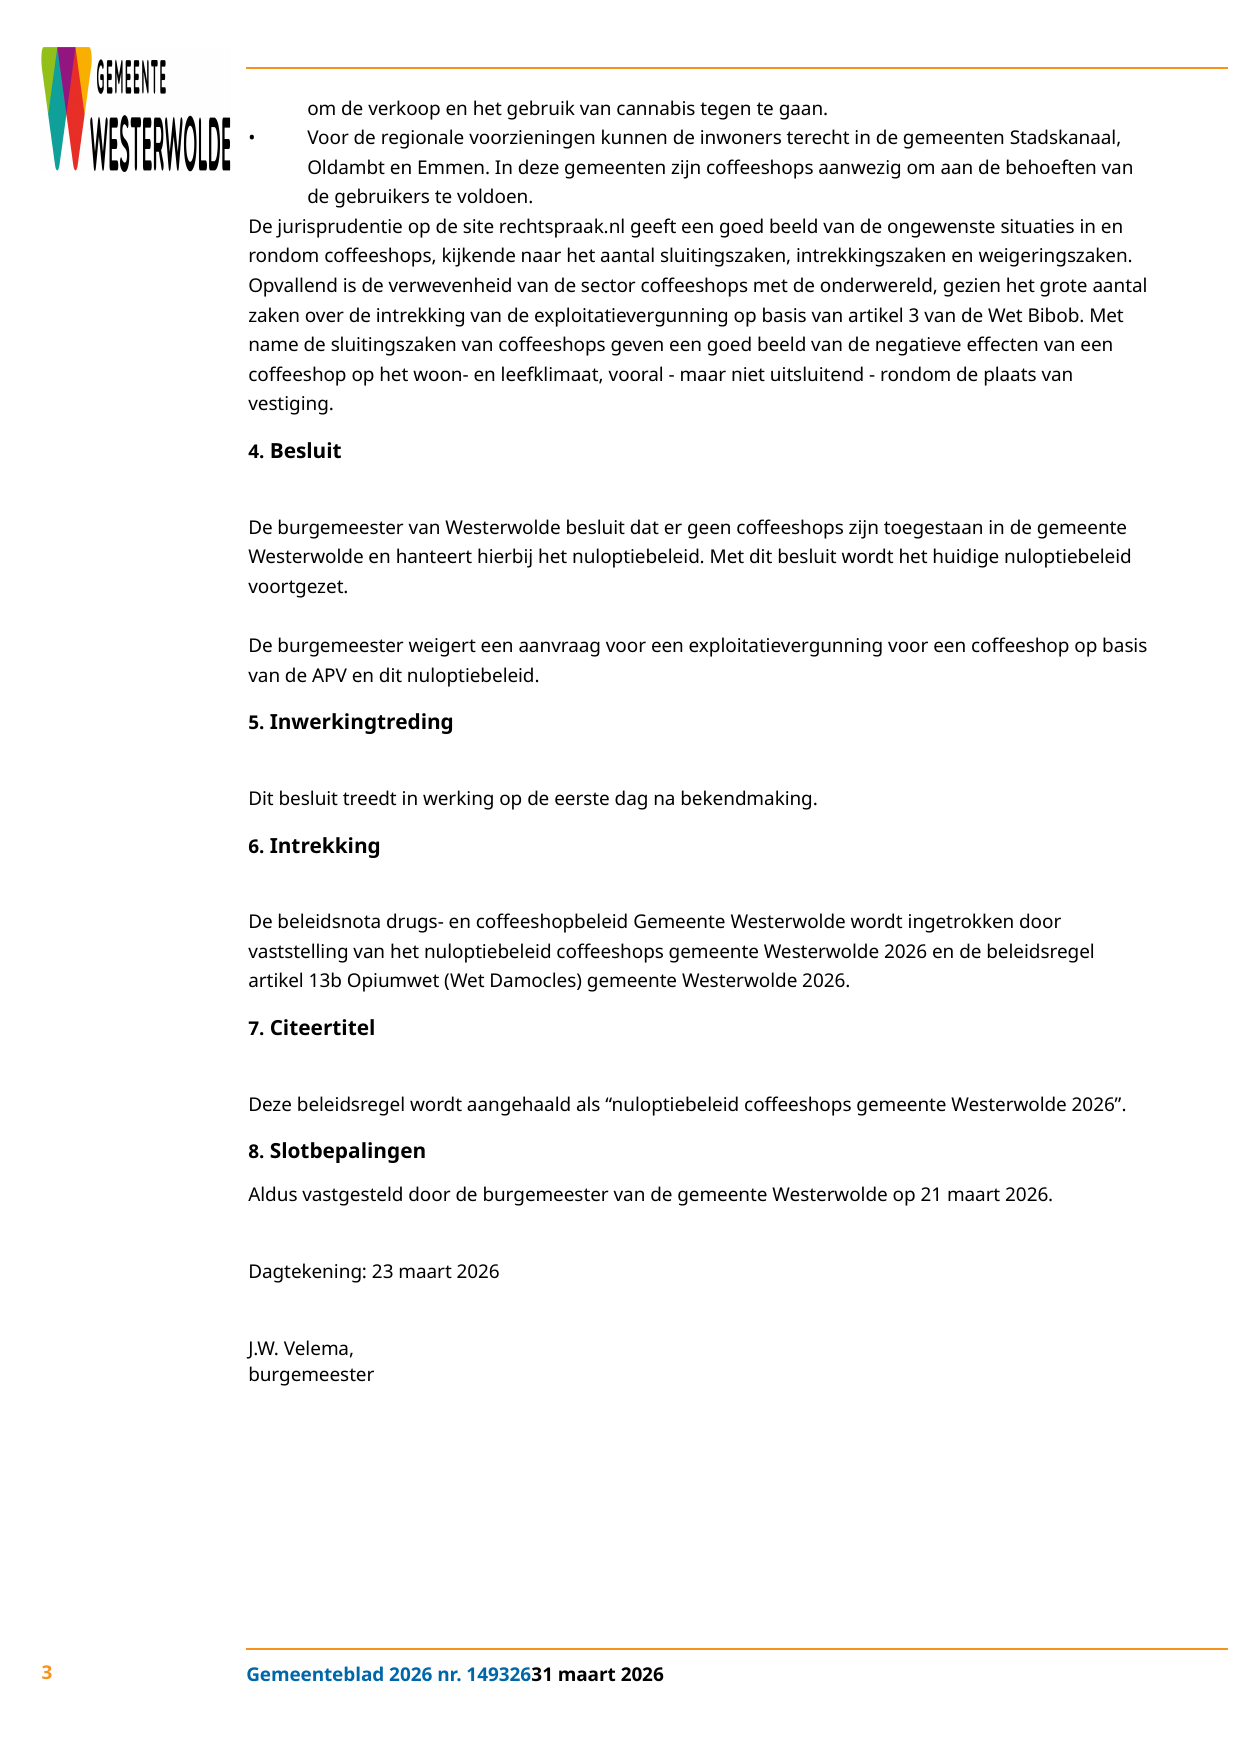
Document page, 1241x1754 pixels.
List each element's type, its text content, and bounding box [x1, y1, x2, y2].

text De beleidsnota drugs- en coffeeshopbeleid Gemeente Westerwolde wordt ingetrokken door vaststelling van het nuloptiebeleid coffeeshops gemeente Westerwolde 2026 en de beleidsregel artikel 13b Opiumwet (Wet Damocles) gemeente Westerwolde 2026. [248, 908, 1152, 993]
text burgemeester [248, 1361, 1152, 1387]
list Voor de regionale voorzieningen kunnen de inwoners terecht in de gemeenten Stadskanaal, Oldambt en Emmen. In deze gemeenten zijn coffeeshops aanwezig om aan de behoeften van de gebruikers te voldoen. [248, 124, 1152, 209]
text Deze beleidsregel wordt aangehaald als “nuloptiebeleid coffeeshops gemeente Westerwolde 2026”. [248, 1091, 1152, 1117]
text J.W. Velema, [248, 1336, 1152, 1361]
text De burgemeester weigert een aanvraag voor een exploitatievergunning voor een coffeeshop op basis van de APV en dit nuloptiebeleid. [248, 632, 1152, 688]
text 6. Intrekking [248, 831, 1152, 859]
list om de verkoop en het gebruik van cannabis tegen te gaan. [248, 95, 1152, 121]
text De burgemeester van Westerwolde besluit dat er geen coffeeshops zijn toegestaan in de gemeente Westerwolde en hanteert hierbij het nuloptiebeleid. Met dit besluit wordt het huidige nuloptiebeleid voortgezet. [248, 514, 1152, 599]
text 8. Slotbepalingen [248, 1137, 1152, 1165]
picture [41, 47, 231, 172]
text 7. Citeertitel [248, 1013, 1152, 1042]
text 5. Inwerkingtreding [248, 707, 1152, 736]
text 4. Besluit [248, 436, 1152, 465]
text Dagtekening: 23 maart 2026 [248, 1258, 1152, 1284]
text Aldus vastgesteld door de burgemeester van de gemeente Westerwolde op 21 maart 2026. [248, 1181, 1152, 1207]
text Dit besluit treedt in werking op de eerste dag na bekendmaking. [248, 785, 1152, 811]
text De jurisprudentie op de site rechtspraak.nl geeft een goed beeld van de ongewenste situaties in en rondom coffeeshops, kijkende naar het aantal sluitingszaken, intrekkingszaken en weigeringszaken. Opvallend is de verwevenheid van de sector coffeeshops met de onderwereld, gezien het grote aantal zaken over de intrekking van de exploitatievergunning op basis van artikel 3 van de Wet Bibob. Met name de sluitingszaken van coffeeshops geven een goed beeld van de negatieve effecten van een coffeeshop op het woon- en leefklimaat, vooral - maar niet uitsluitend - rondom de plaats van vestiging. [248, 213, 1152, 416]
